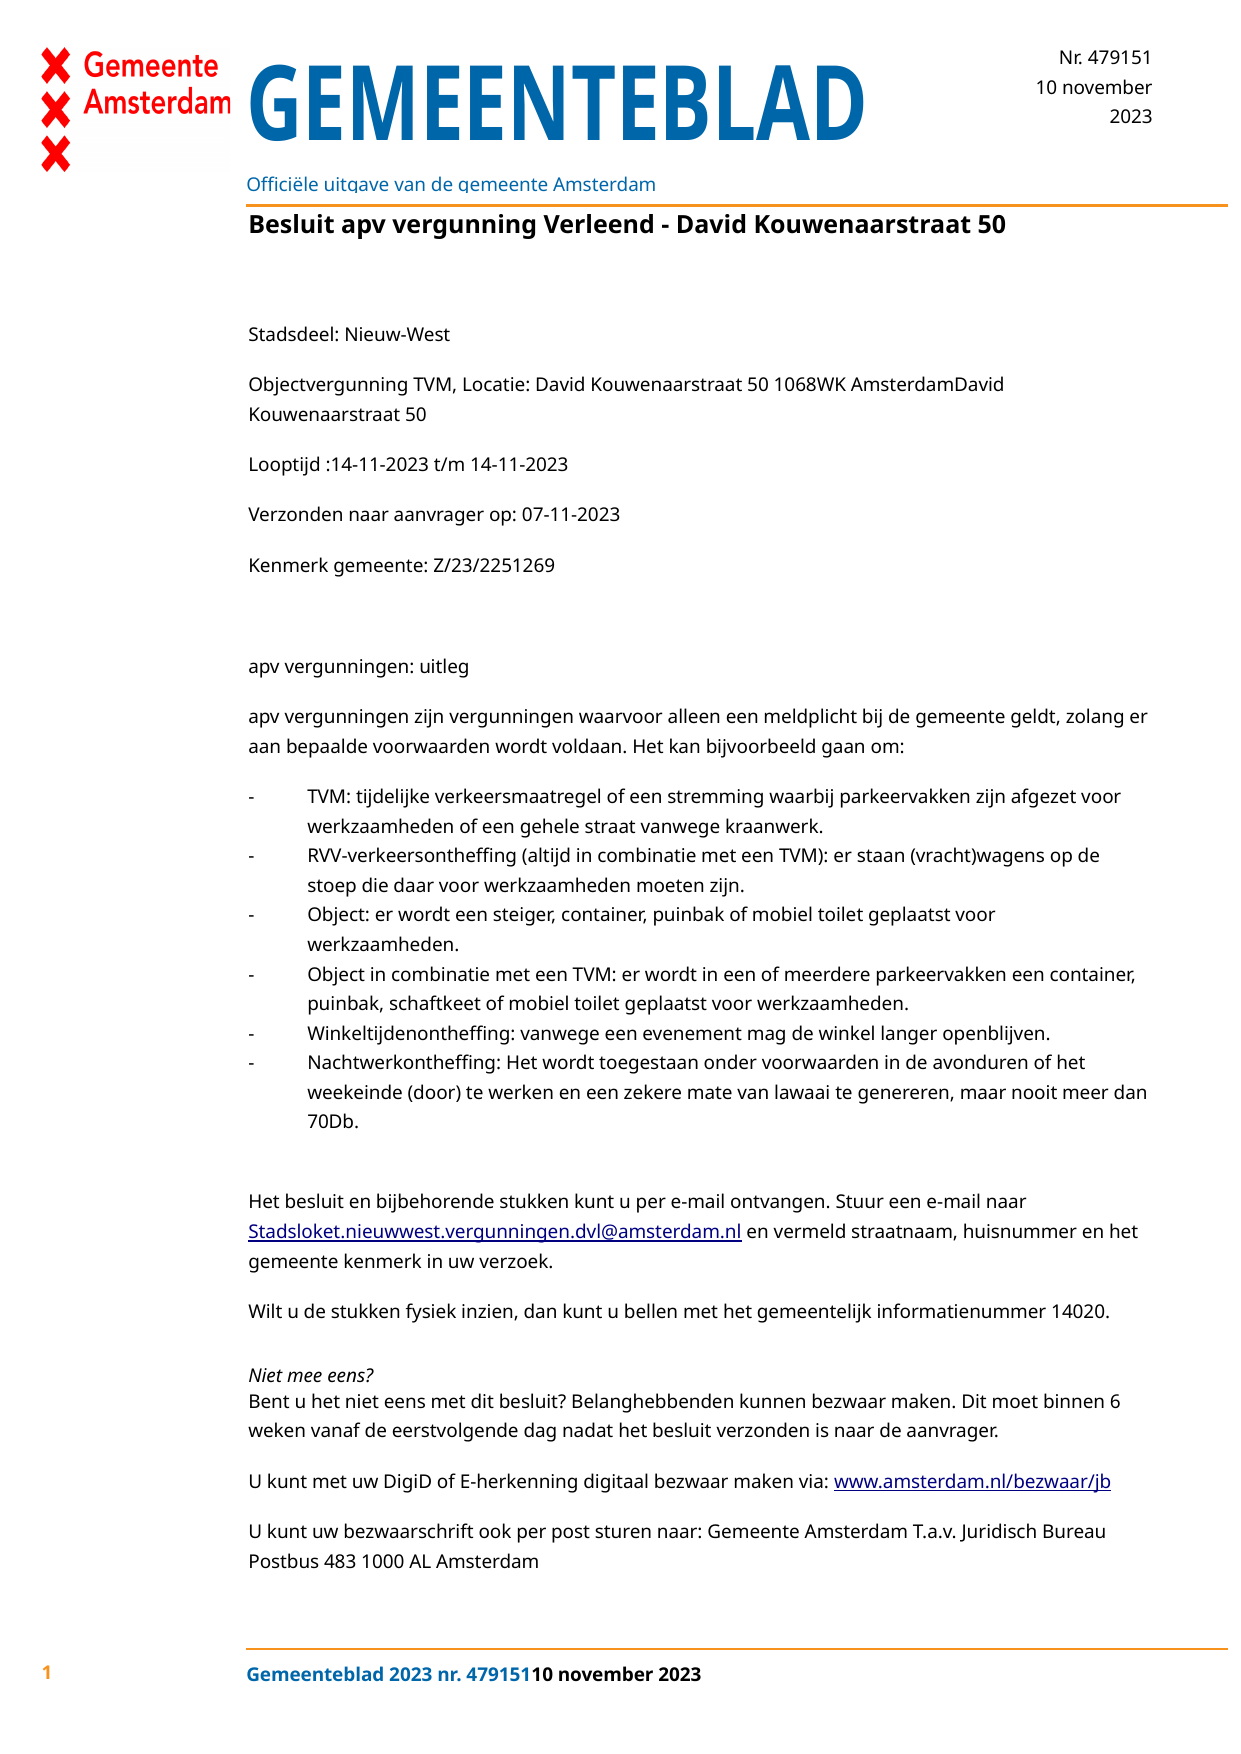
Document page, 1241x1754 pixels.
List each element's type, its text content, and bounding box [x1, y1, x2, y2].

picture [41, 47, 231, 172]
list Object in combinatie met een TVM: er wordt in een of meerdere parkeervakken een container, puinbak, schaftkeet of mobiel toilet geplaatst voor werkzaamheden. [248, 961, 1152, 1016]
list Nachtwerkontheffing: Het wordt toegestaan onder voorwaarden in de avonduren of het weekeinde (door) te werken en een zekere mate van lawaai te genereren, maar nooit meer dan 70Db. [248, 1049, 1152, 1134]
text Besluit apv vergunning Verleend - David Kouwenaarstraat 50 [248, 207, 1152, 241]
list Object: er wordt een steiger, container, puinbak of mobiel toilet geplaatst voor werkzaamheden. [248, 902, 1152, 957]
text Kenmerk gemeente: Z/23/2251269 [248, 552, 1152, 578]
list RVV-verkeersontheffing (altijd in combinatie met een TVM): er staan (vracht)wagens op de stoep die daar voor werkzaamheden moeten zijn. [248, 842, 1152, 898]
text Looptijd :14-11-2023 t/m 14-11-2023 [248, 451, 1152, 477]
list TVM: tijdelijke verkeersmaatregel of een stremming waarbij parkeervakken zijn afgezet voor werkzaamheden of een gehele straat vanwege kraanwerk. [248, 783, 1152, 838]
text Stadsdeel: Nieuw-West [248, 321, 1152, 346]
text U kunt met uw DigiD of E-herkenning digitaal bezwaar maken via: www.amsterdam.nl/bezwaar/jb [248, 1468, 1152, 1494]
text Verzonden naar aanvrager op: 07-11-2023 [248, 502, 1152, 527]
text Het besluit en bijbehorende stukken kunt u per e-mail ontvangen. Stuur een e-mail naar Stadsloket.nieuwwest.vergunningen.dvl@amsterdam.nl en vermeld straatnaam, huisnummer en het gemeente kenmerk in uw verzoek. [248, 1189, 1152, 1273]
text Objectvergunning TVM, Locatie: David Kouwenaarstraat 50 1068WK AmsterdamDavid Kouwenaarstraat 50 [248, 371, 1152, 426]
list Winkeltijdenontheffing: vanwege een evenement mag de winkel langer openblijven. [248, 1020, 1152, 1046]
text Bent u het niet eens met dit besluit? Belanghebbenden kunnen bezwaar maken. Dit moet binnen 6 weken vanaf de eerstvolgende dag nadat het besluit verzonden is naar de aanvrager. [248, 1388, 1152, 1443]
text Wilt u de stukken fysiek inzien, dan kunt u bellen met het gemeentelijk informatienummer 14020. [248, 1298, 1152, 1324]
text U kunt uw bezwaarschrift ook per post sturen naar: Gemeente Amsterdam T.a.v. Juridisch Bureau Postbus 483 1000 AL Amsterdam [248, 1518, 1152, 1574]
text apv vergunningen: uitleg [248, 653, 1152, 678]
text Niet mee eens? [248, 1362, 1152, 1388]
text apv vergunningen zijn vergunningen waarvoor alleen een meldplicht bij de gemeente geldt, zolang er aan bepaalde voorwaarden wordt voldaan. Het kan bijvoorbeeld gaan om: [248, 703, 1152, 758]
